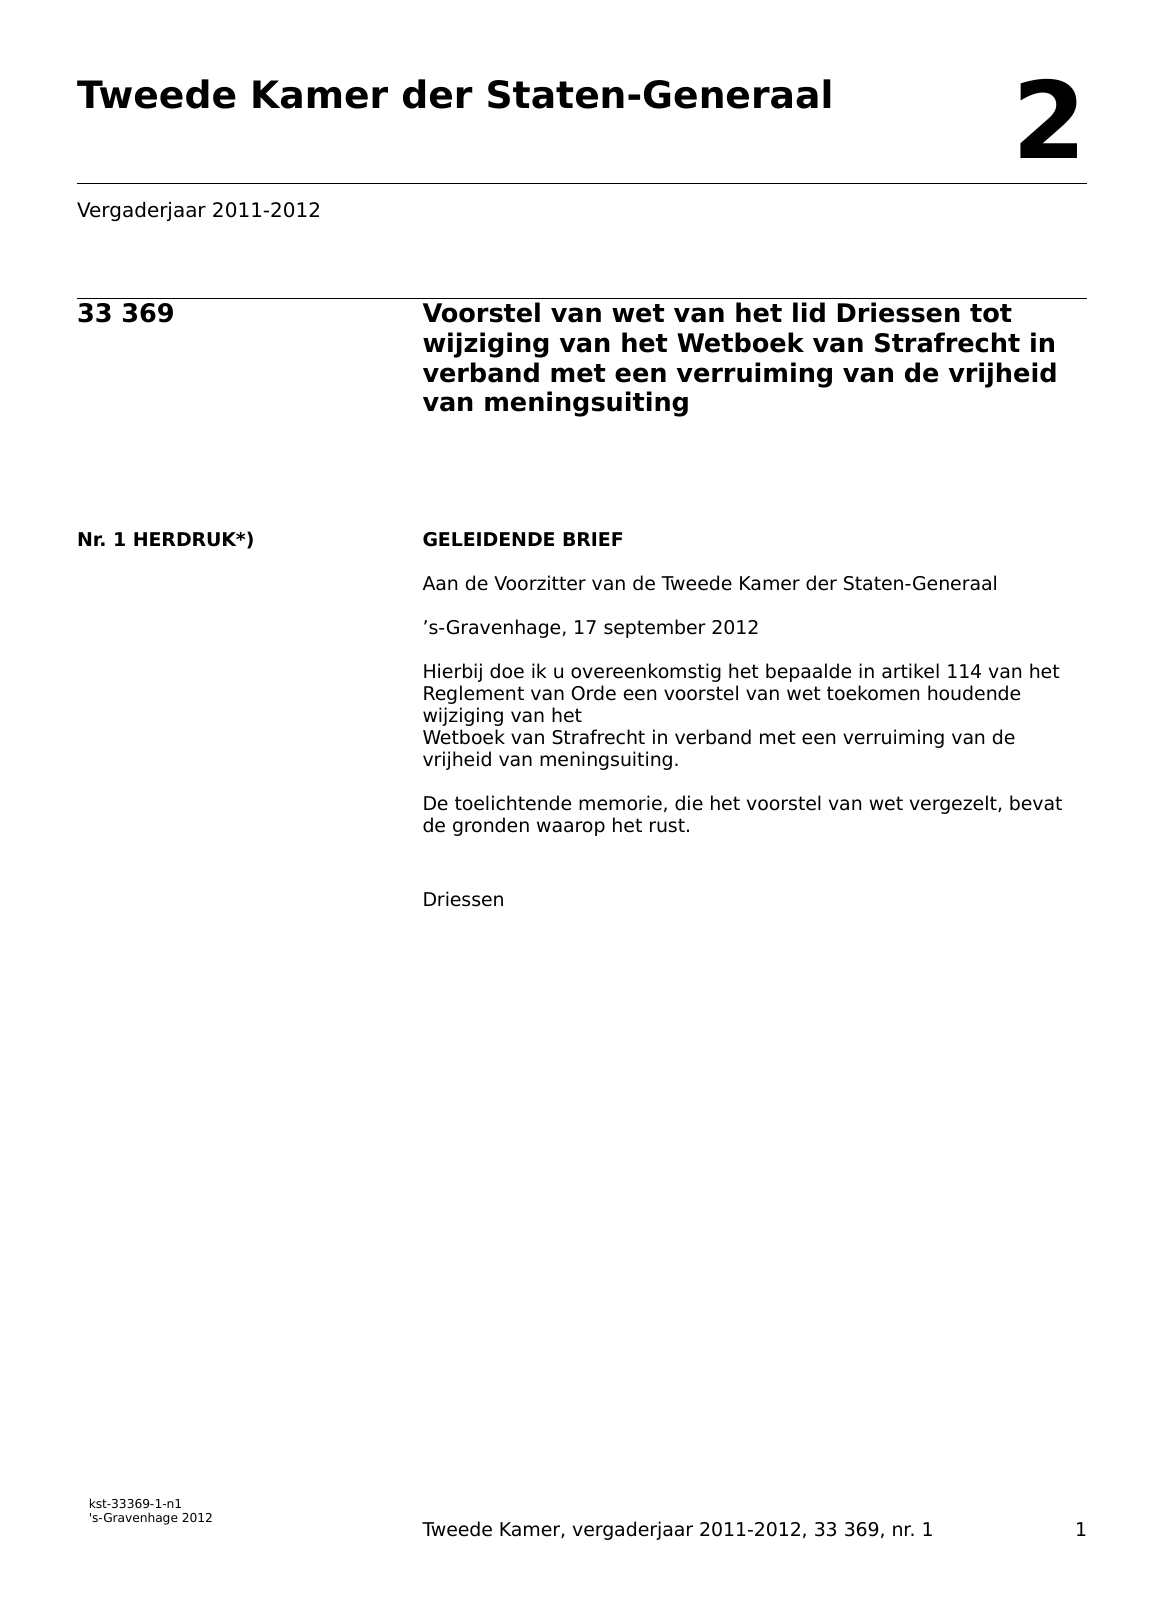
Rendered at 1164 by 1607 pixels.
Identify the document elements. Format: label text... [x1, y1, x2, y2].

text kst-33369-1-n1 [88, 1497, 323, 1511]
subtitle 33 369 Voorstel van wet van het lid Driessen tot wijziging van het Wetboek van Strafrecht in verband met een verruiming van de vrijheid van meningsuiting [77, 299, 1087, 418]
table_header 2 [886, 59, 1087, 183]
text Aan de Voorzitter van de Tweede Kamer der Staten-Generaal [422, 573, 1087, 595]
text Driessen [422, 867, 1087, 911]
text De toelichtende memorie, die het voorstel van wet vergezelt, bevat de gronden waarop het rust. [422, 793, 1087, 837]
table_cell Vergaderjaar 2011-2012 [77, 184, 1087, 298]
text Wetboek van Strafrecht in verband met een verruiming van de vrijheid van meningsuiting. [422, 727, 1087, 771]
text Hierbij doe ik u overeenkomstig het bepaalde in artikel 114 van het Reglement van Orde een voorstel van wet toekomen houdende wijziging van het [422, 661, 1087, 727]
text 's-Gravenhage 2012 [88, 1511, 323, 1525]
text ’s-Gravenhage, 17 september 2012 [422, 617, 1087, 639]
table_header Tweede Kamer der Staten-Generaal [77, 59, 886, 183]
subtitle Nr. 1 HERDRUK*) GELEIDENDE BRIEF [77, 529, 1087, 551]
